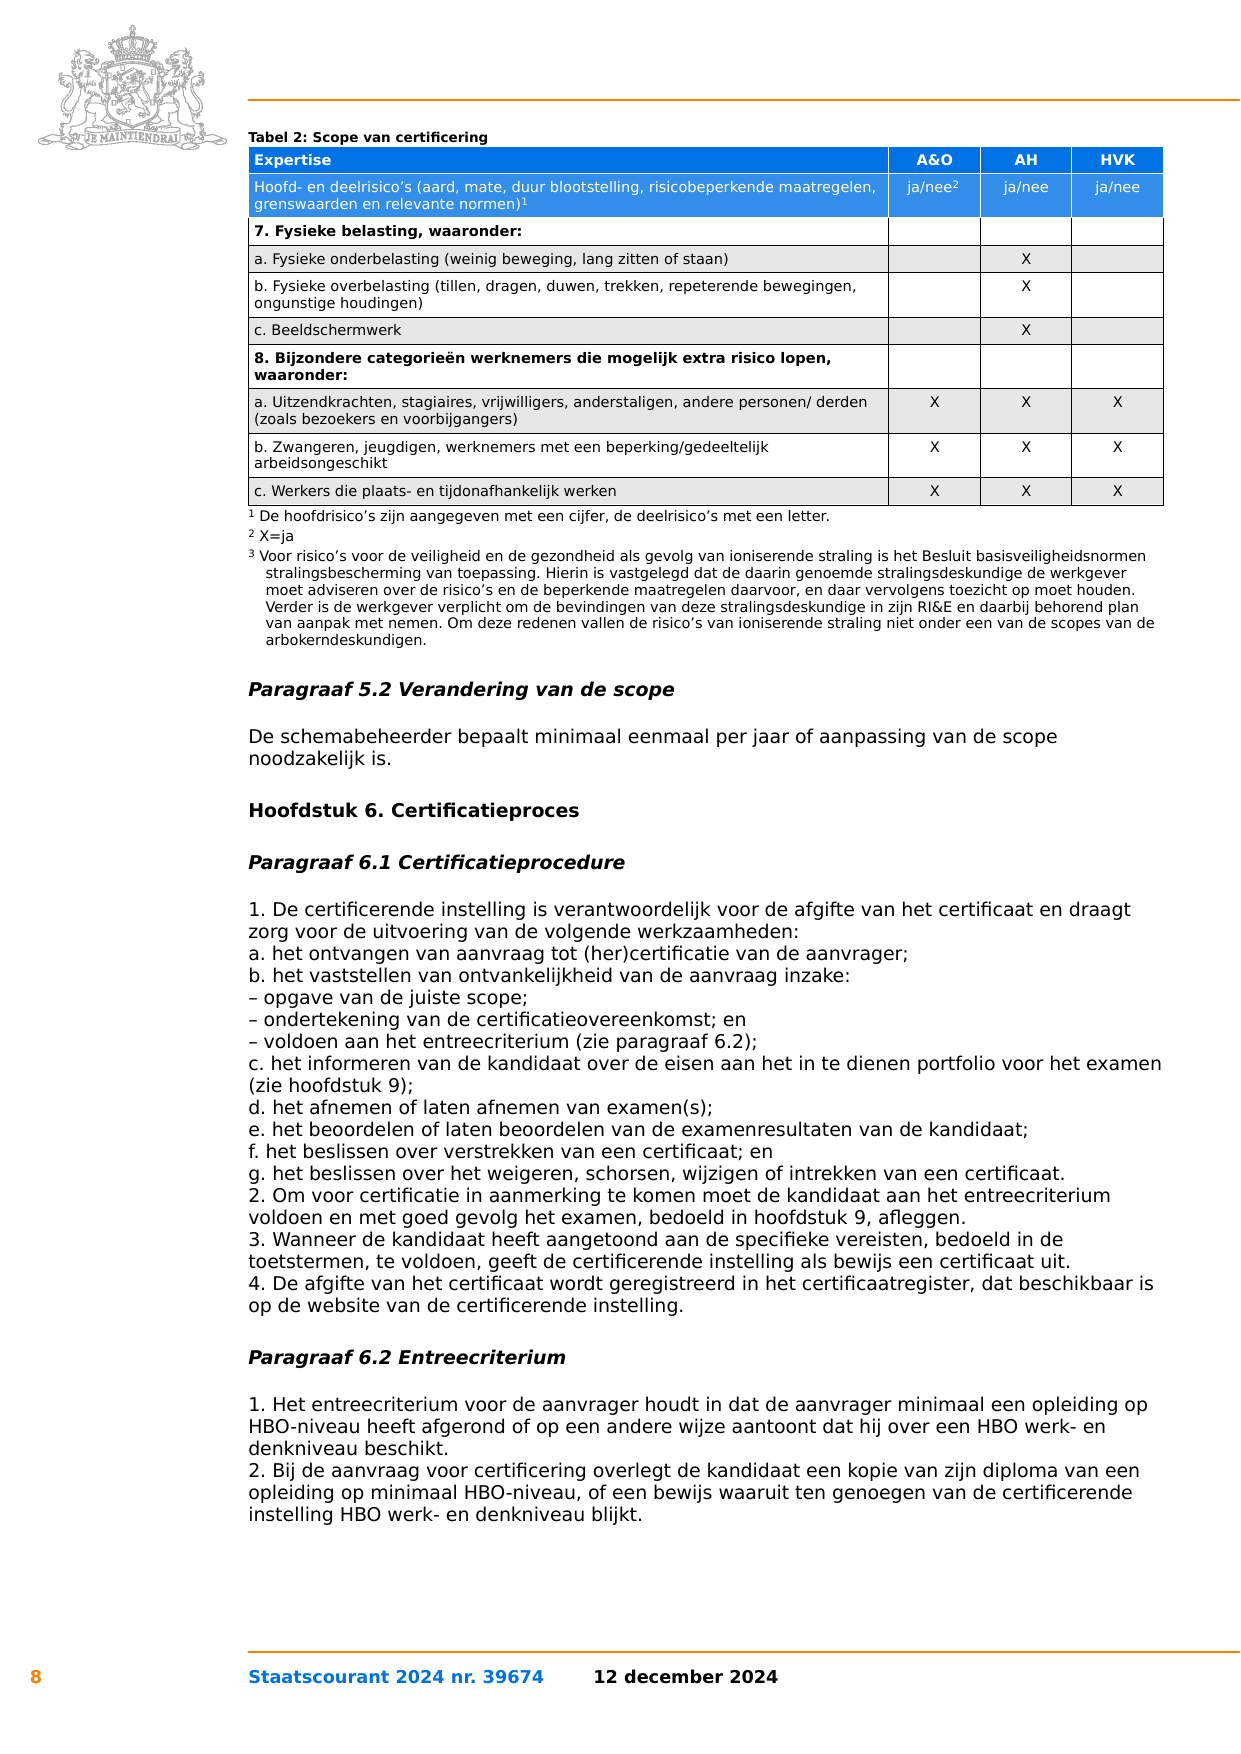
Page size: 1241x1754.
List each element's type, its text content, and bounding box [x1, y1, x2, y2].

table_cell X [889, 478, 980, 504]
text 4. De afgifte van het certificaat wordt geregistreerd in het certificaatregister, dat beschikbaar is op de website van de certificerende instelling. [248, 1273, 1163, 1317]
text 2. Bij de aanvraag voor certificering overlegt de kandidaat een kopie van zijn diploma van een opleiding op minimaal HBO-niveau, of een bewijs waaruit ten genoegen van de certificerende instelling HBO werk- en denkniveau blijkt. [248, 1460, 1163, 1526]
table_cell X [1072, 389, 1163, 433]
subtitle Paragraaf 6.1 Certificatieprocedure [248, 852, 1163, 874]
table_cell c. Beeldschermwerk [249, 318, 888, 344]
text – ondertekening van de certificatieovereenkomst; en [248, 1009, 1163, 1031]
table_cell [889, 273, 980, 317]
text c. het informeren van de kandidaat over de eisen aan het in te dienen portfolio voor het examen [248, 1053, 1163, 1075]
table_cell [1072, 345, 1163, 388]
table_cell [1072, 246, 1163, 272]
table_cell A&O [889, 147, 980, 173]
text 2. Om voor certificatie in aanmerking te komen moet de kandidaat aan het entreecriterium voldoen en met goed gevolg het examen, bedoeld in hoofdstuk 9, afleggen. [248, 1185, 1163, 1229]
table_cell [1072, 219, 1163, 245]
table_header Tabel 2: Scope van certificering [248, 130, 1163, 146]
table_cell HVK [1072, 147, 1163, 173]
table_cell Hoofd- en deelrisico’s (aard, mate, duur blootstelling, risicobeperkende maatregelen, grenswaarden en relevante normen)1 [249, 174, 888, 217]
table_cell a. Fysieke onderbelasting (weinig beweging, lang zitten of staan) [249, 246, 888, 272]
table_cell X [1072, 478, 1163, 504]
table_cell Expertise [249, 147, 888, 173]
table_cell 7. Fysieke belasting, waaronder: [249, 219, 888, 245]
table_cell X [981, 246, 1071, 272]
text – opgave van de juiste scope; [248, 987, 1163, 1009]
text 1. De certificerende instelling is verantwoordelijk voor de afgifte van het certificaat en draagt zorg voor de uitvoering van de volgende werkzaamheden: [248, 899, 1163, 943]
table_cell X [981, 389, 1071, 433]
text a. het ontvangen van aanvraag tot (her)certificatie van de aanvrager; [248, 943, 1163, 965]
table_cell ja/nee [981, 174, 1071, 217]
table_cell X [1072, 434, 1163, 477]
table_cell X [889, 389, 980, 433]
table_cell c. Werkers die plaats- en tijdonafhankelijk werken [249, 478, 888, 504]
table_cell 1 De hoofdrisico’s zijn aangegeven met een cijfer, de deelrisico’s met een letter. 2 X=ja 3 Voor risico’s voor de veiligheid en de gezondheid als gevolg van ioniserende straling is het Besluit basisveiligheidsnormen stralingsbescherming van toepassing. Hierin is vastgelegd dat de daarin genoemde stralingsdeskundige de werkgever moet adviseren over de risico’s en de beperkende maatregelen daarvoor, en daar vervolgens toezicht op moet houden. Verder is de werkgever verplicht om de bevindingen van deze stralingsdeskundige in zijn RI&E en daarbij behorend plan van aanpak met nemen. Om deze redenen vallen de risico’s van ioniserende straling niet onder een van de scopes van de arbokerndeskundigen. [248, 506, 1163, 649]
table_cell b. Zwangeren, jeugdigen, werknemers met een beperking/gedeeltelijk arbeidsongeschikt [249, 434, 888, 477]
text (zie hoofdstuk 9); [248, 1075, 1163, 1097]
table_cell ja/nee [1072, 174, 1163, 217]
text b. het vaststellen van ontvankelijkheid van de aanvraag inzake: [248, 965, 1163, 987]
table_cell a. Uitzendkrachten, stagiaires, vrijwilligers, anderstaligen, andere personen/ derden (zoals bezoekers en voorbijgangers) [249, 389, 888, 433]
picture [38, 25, 227, 150]
table_cell [889, 345, 980, 388]
text 3. Wanneer de kandidaat heeft aangetoond aan de specifieke vereisten, bedoeld in de toetstermen, te voldoen, geeft de certificerende instelling als bewijs een certificaat uit. [248, 1229, 1163, 1273]
text f. het beslissen over verstrekken van een certificaat; en [248, 1141, 1163, 1163]
table_cell [1072, 318, 1163, 344]
subtitle Hoofdstuk 6. Certificatieproces [248, 800, 1163, 822]
table_cell b. Fysieke overbelasting (tillen, dragen, duwen, trekken, repeterende bewegingen, ongunstige houdingen) [249, 273, 888, 317]
table_cell [889, 219, 980, 245]
table_cell X [889, 434, 980, 477]
table_cell ja/nee2 [889, 174, 980, 217]
text De schemabeheerder bepaalt minimaal eenmaal per jaar of aanpassing van de scope noodzakelijk is. [248, 726, 1163, 770]
table_cell [1072, 273, 1163, 317]
table_cell X [981, 273, 1071, 317]
text 1. Het entreecriterium voor de aanvrager houdt in dat de aanvrager minimaal een opleiding op HBO-niveau heeft afgerond of op een andere wijze aantoont dat hij over een HBO werk- en denkniveau beschikt. [248, 1394, 1163, 1460]
table_cell [889, 318, 980, 344]
table_cell X [981, 434, 1071, 477]
subtitle Paragraaf 6.2 Entreecriterium [248, 1347, 1163, 1369]
table_cell X [981, 478, 1071, 504]
subtitle Paragraaf 5.2 Verandering van de scope [248, 679, 1163, 701]
table_cell 8. Bijzondere categorieën werknemers die mogelijk extra risico lopen, waaronder: [249, 345, 888, 388]
text e. het beoordelen of laten beoordelen van de examenresultaten van de kandidaat; [248, 1119, 1163, 1141]
table_cell [889, 246, 980, 272]
text g. het beslissen over het weigeren, schorsen, wijzigen of intrekken van een certificaat. [248, 1163, 1163, 1185]
text – voldoen aan het entreecriterium (zie paragraaf 6.2); [248, 1031, 1163, 1053]
table_cell [981, 219, 1071, 245]
table_cell AH [981, 147, 1071, 173]
table_cell X [981, 318, 1071, 344]
text d. het afnemen of laten afnemen van examen(s); [248, 1097, 1163, 1119]
table_cell [981, 345, 1071, 388]
